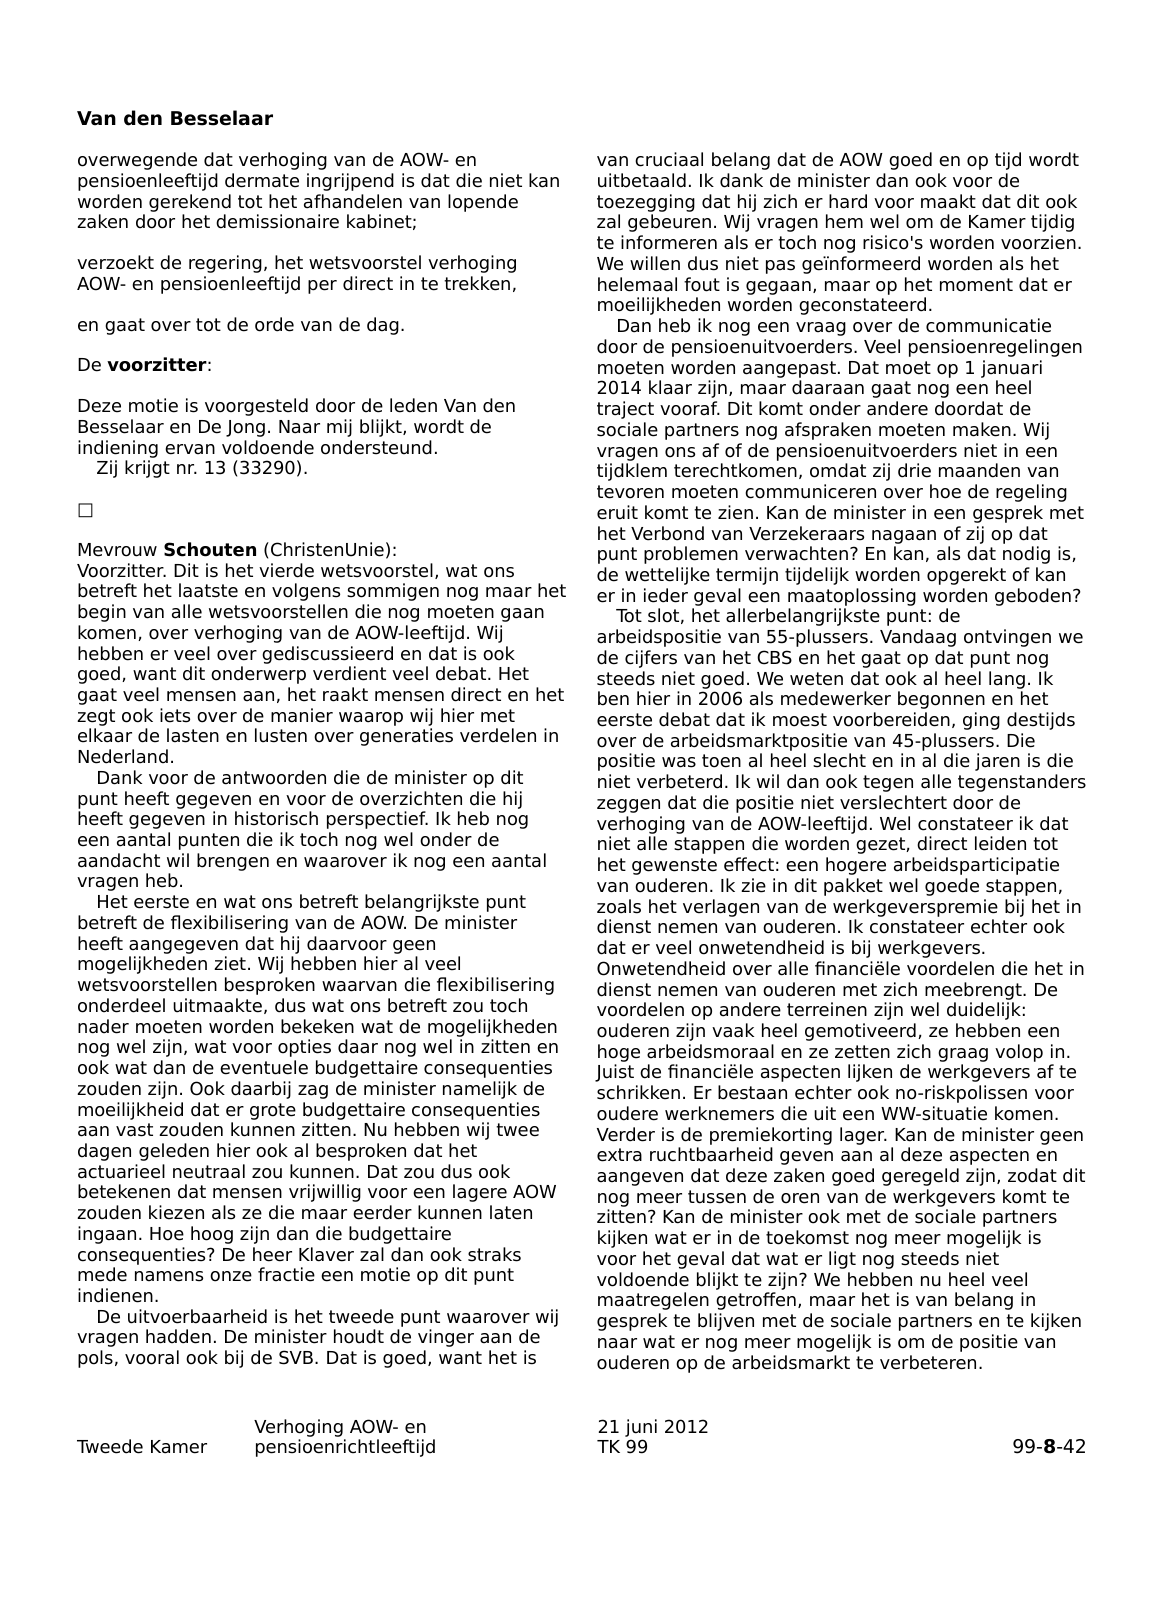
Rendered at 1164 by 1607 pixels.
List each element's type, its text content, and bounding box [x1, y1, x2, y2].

text Voorzitter. Dit is het vierde wetsvoorstel, wat ons betreft het laatste en volgens sommigen nog maar het begin van alle wetsvoorstellen die nog moeten gaan komen, over verhoging van de AOW-leeftijd. Wij hebben er veel over gediscussieerd en dat is ook goed, want dit onderwerp verdient veel debat. Het gaat veel mensen aan, het raakt mensen direct en het zegt ook iets over de manier waarop wij hier met elkaar de lasten en lusten over generaties verdelen in Nederland. [77, 560, 567, 768]
text Mevrouw Schouten (ChristenUnie): [77, 540, 567, 560]
text De uitvoerbaarheid is het tweede punt waarover wij vragen hadden. De minister houdt de vinger aan de pols, vooral ook bij de SVB. Dat is goed, want het is [77, 1307, 567, 1369]
text en gaat over tot de orde van de dag. [77, 314, 567, 335]
text Dank voor de antwoorden die de minister op dit punt heeft gegeven en voor de overzichten die hij heeft gegeven in historisch perspectief. Ik heb nog een aantal punten die ik toch nog wel onder de aandacht wil brengen en waarover ik nog een aantal vragen heb. [77, 768, 567, 892]
text van cruciaal belang dat de AOW goed en op tijd wordt uitbetaald. Ik dank de minister dan ook voor de toezegging dat hij zich er hard voor maakt dat dit ook zal gebeuren. Wij vragen hem wel om de Kamer tijdig te informeren als er toch nog risico's worden voorzien. We willen dus niet pas geïnformeerd worden als het helemaal fout is gegaan, maar op het moment dat er moeilijkheden worden geconstateerd. [596, 150, 1087, 316]
text Tot slot, het allerbelangrijkste punt: de arbeidspositie van 55-plussers. Vandaag ontvingen we de cijfers van het CBS en het gaat op dat punt nog steeds niet goed. We weten dat ook al heel lang. Ik ben hier in 2006 als medewerker begonnen en het eerste debat dat ik moest voorbereiden, ging destijds over de arbeidsmarktpositie van 45-plussers. Die positie was toen al heel slecht en in al die jaren is die niet verbeterd. Ik wil dan ook tegen alle tegenstanders zeggen dat die positie niet verslechtert door de verhoging van de AOW-leeftijd. Wel constateer ik dat niet alle stappen die worden gezet, direct leiden tot het gewenste effect: een hogere arbeidsparticipatie van ouderen. Ik zie in dit pakket wel goede stappen, zoals het verlagen van de werkgeverspremie bij het in dienst nemen van ouderen. Ik constateer echter ook dat er veel onwetendheid is bij werkgevers. Onwetendheid over alle financiële voordelen die het in dienst nemen van ouderen met zich meebrengt. De voordelen op andere terreinen zijn wel duidelijk: ouderen zijn vaak heel gemotiveerd, ze hebben een hoge arbeidsmoraal en ze zetten zich graag volop in. Juist de financiële aspecten lijken de werkgevers af te schrikken. Er bestaan echter ook no-riskpolissen voor oudere werknemers die uit een WW-situatie komen. Verder is de premiekorting lager. Kan de minister geen extra ruchtbaarheid geven aan al deze aspecten en aangeven dat deze zaken goed geregeld zijn, zodat dit nog meer tussen de oren van de werkgevers komt te zitten? Kan de minister ook met de sociale partners kijken wat er in de toekomst nog meer mogelijk is voor het geval dat wat er ligt nog steeds niet voldoende blijkt te zijn? We hebben nu heel veel maatregelen getroffen, maar het is van belang in gesprek te blijven met de sociale partners en te kijken naar wat er nog meer mogelijk is om de positie van ouderen op de arbeidsmarkt te verbeteren. [596, 606, 1087, 1373]
text Zij krijgt nr. 13 (33290). [77, 458, 567, 479]
text Dan heb ik nog een vraag over de communicatie door de pensioenuitvoerders. Veel pensioenregelingen moeten worden aangepast. Dat moet op 1 januari 2014 klaar zijn, maar daaraan gaat nog een heel traject vooraf. Dit komt onder andere doordat de sociale partners nog afspraken moeten maken. Wij vragen ons af of de pensioenuitvoerders niet in een tijdklem terechtkomen, omdat zij drie maanden van tevoren moeten communiceren over hoe de regeling eruit komt te zien. Kan de minister in een gesprek met het Verbond van Verzekeraars nagaan of zij op dat punt problemen verwachten? En kan, als dat nodig is, de wettelijke termijn tijdelijk worden opgerekt of kan er in ieder geval een maatoplossing worden geboden? [596, 316, 1087, 606]
text De voorzitter: [77, 355, 567, 376]
text Het eerste en wat ons betreft belangrijkste punt betreft de flexibilisering van de AOW. De minister heeft aangegeven dat hij daarvoor geen mogelijkheden ziet. Wij hebben hier al veel wetsvoorstellen besproken waarvan die flexibilisering onderdeel uitmaakte, dus wat ons betreft zou toch nader moeten worden bekeken wat de mogelijkheden nog wel zijn, wat voor opties daar nog wel in zitten en ook wat dan de eventuele budgettaire consequenties zouden zijn. Ook daarbij zag de minister namelijk de moeilijkheid dat er grote budgettaire consequenties aan vast zouden kunnen zitten. Nu hebben wij twee dagen geleden hier ook al besproken dat het actuarieel neutraal zou kunnen. Dat zou dus ook betekenen dat mensen vrijwillig voor een lagere AOW zouden kiezen als ze die maar eerder kunnen laten ingaan. Hoe hoog zijn dan die budgettaire consequenties? De heer Klaver zal dan ook straks mede namens onze fractie een motie op dit punt indienen. [77, 892, 567, 1307]
text verzoekt de regering, het wetsvoorstel verhoging AOW- en pensioenleeftijd per direct in te trekken, [77, 253, 567, 294]
text Deze motie is voorgesteld door de leden Van den Besselaar en De Jong. Naar mij blijkt, wordt de indiening ervan voldoende ondersteund. [77, 396, 567, 458]
text □ [77, 499, 567, 520]
text overwegende dat verhoging van de AOW- en pensioenleeftijd dermate ingrijpend is dat die niet kan worden gerekend tot het afhandelen van lopende zaken door het demissionaire kabinet; [77, 150, 567, 233]
